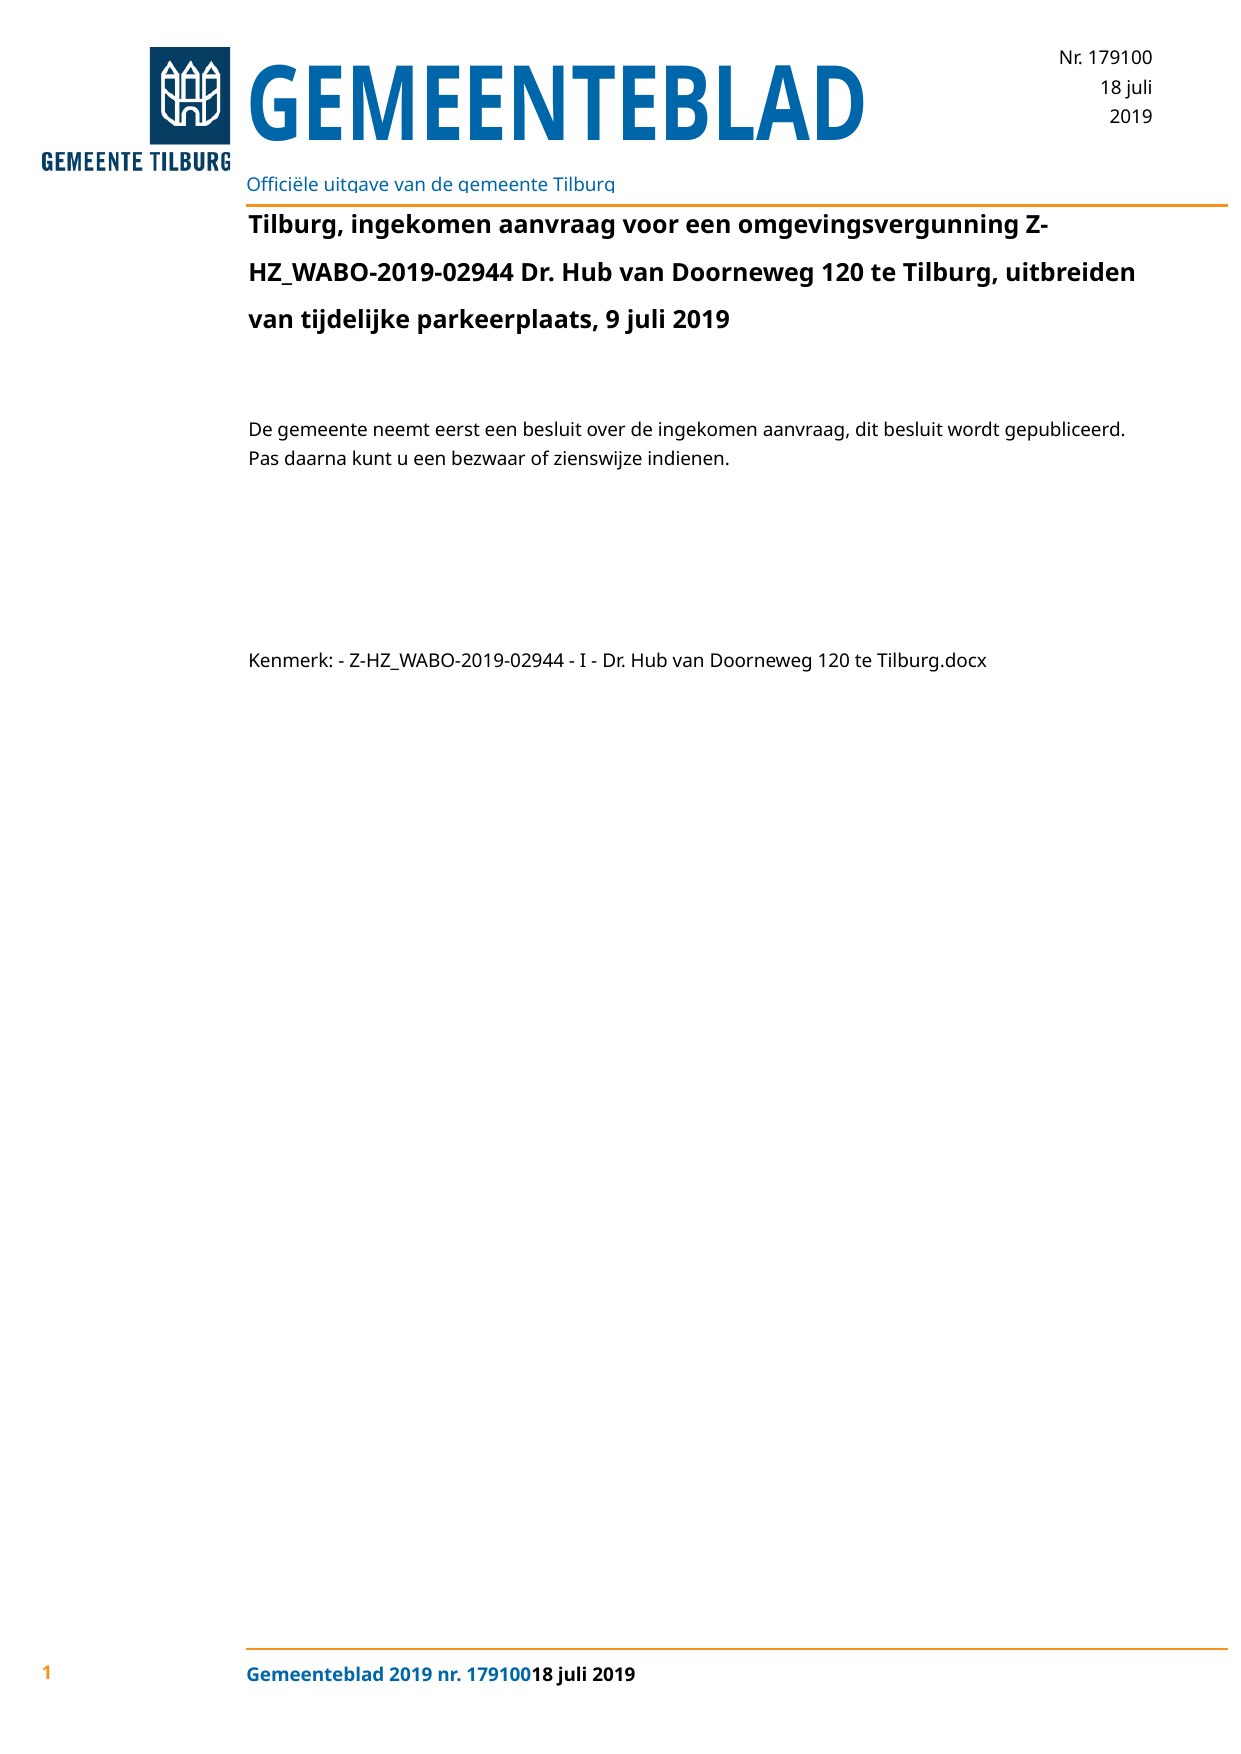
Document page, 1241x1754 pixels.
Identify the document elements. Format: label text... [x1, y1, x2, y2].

picture [41, 47, 231, 172]
text Tilburg, ingekomen aanvraag voor een omgevingsvergunning Z-HZ_WABO-2019-02944 Dr. Hub van Doorneweg 120 te Tilburg, uitbreiden van tijdelijke parkeerplaats, 9 juli 2019 [248, 207, 1152, 336]
text Kenmerk: - Z-HZ_WABO-2019-02944 - I - Dr. Hub van Doorneweg 120 te Tilburg.docx [248, 647, 1152, 673]
text De gemeente neemt eerst een besluit over de ingekomen aanvraag, dit besluit wordt gepubliceerd. Pas daarna kunt u een bezwaar of zienswijze indienen. [248, 416, 1152, 471]
